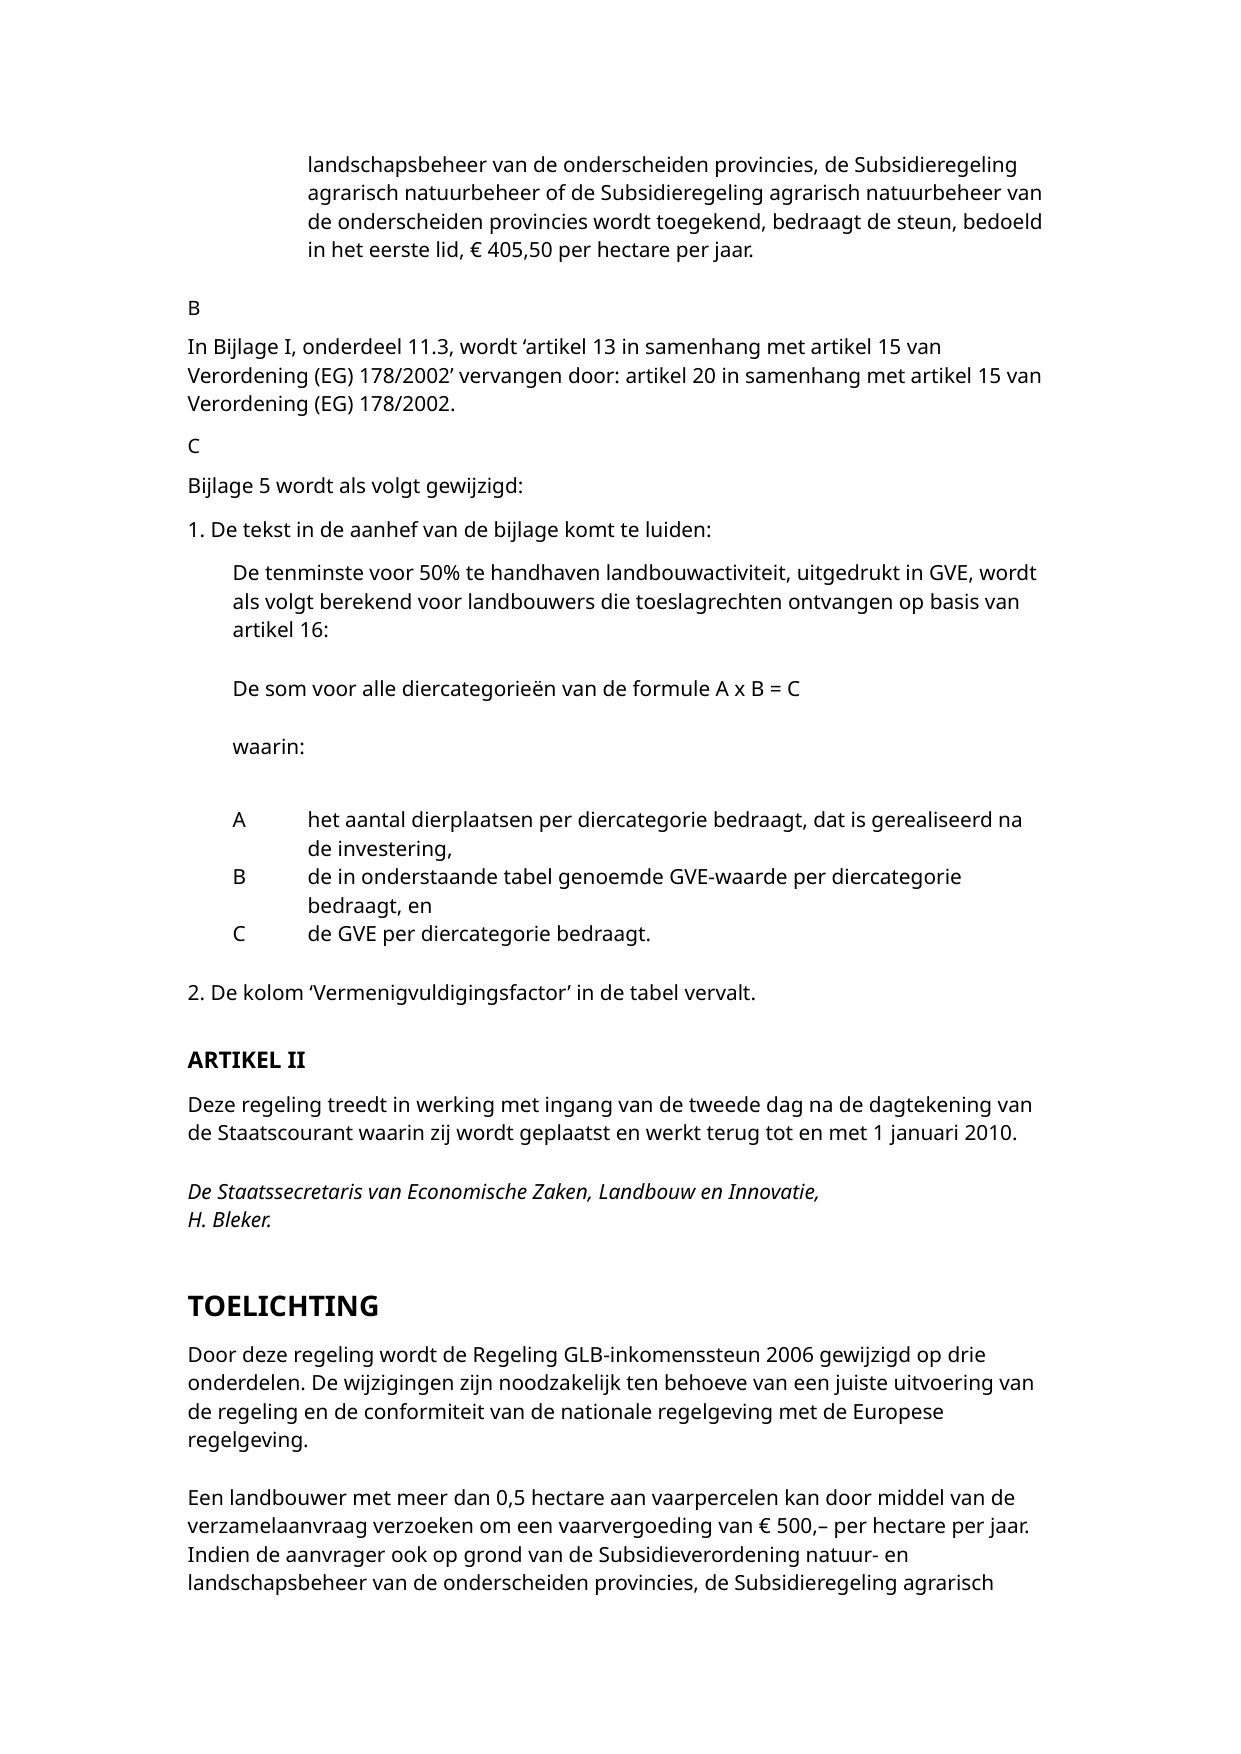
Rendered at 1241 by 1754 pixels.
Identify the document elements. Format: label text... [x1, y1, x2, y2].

text B [187, 294, 1053, 321]
text Bijlage 5 wordt als volgt gewijzigd: [187, 472, 1053, 500]
text C [187, 433, 1053, 460]
text Deze regeling treedt in werking met ingang van de tweede dag na de dagtekening van de Staatscourant waarin zij wordt geplaatst en werkt terug tot en met 1 januari 2010. [187, 1090, 1053, 1147]
text H. Bleker. [187, 1205, 1053, 1234]
text De Staatssecretaris van Economische Zaken, Landbouw en Innovatie, [187, 1177, 1053, 1205]
text De tenminste voor 50% te handhaven landbouwactiviteit, uitgedrukt in GVE, wordt als volgt berekend voor landbouwers die toeslagrechten ontvangen op basis van artikel 16: [232, 558, 1053, 644]
list de GVE per diercategorie bedraagt. [232, 919, 1053, 948]
subtitle ARTIKEL II [187, 1044, 1053, 1075]
list de in onderstaande tabel genoemde GVE-waarde per diercategorie bedraagt, en [232, 862, 1053, 919]
text Door deze regeling wordt de Regeling GLB-inkomenssteun 2006 gewijzigd op drie onderdelen. De wijzigingen zijn noodzakelijk ten behoeve van een juiste uitvoering van de regeling en de conformiteit van de nationale regelgeving met de Europese regelgeving. [187, 1340, 1053, 1454]
text 2. De kolom ‘Vermenigvuldigingsfactor’ in de tabel vervalt. [187, 978, 1053, 1006]
text Een landbouwer met meer dan 0,5 hectare aan vaarpercelen kan door middel van de verzamelaanvraag verzoeken om een vaarvergoeding van € 500,– per hectare per jaar. Indien de aanvrager ook op grond van de Subsidieverordening natuur- en landschapsbeheer van de onderscheiden provincies, de Subsidieregeling agrarisch [187, 1483, 1053, 1597]
text 1. De tekst in de aanhef van de bijlage komt te luiden: [187, 515, 1053, 543]
list landschapsbeheer van de onderscheiden provincies, de Subsidieregeling agrarisch natuurbeheer of de Subsidieregeling agrarisch natuurbeheer van de onderscheiden provincies wordt toegekend, bedraagt de steun, bedoeld in het eerste lid, € 405,50 per hectare per jaar. [232, 150, 1053, 264]
text De som voor alle diercategorieën van de formule A x B = C [232, 674, 1053, 702]
text waarin: [232, 732, 1053, 761]
subtitle TOELICHTING [187, 1286, 1053, 1325]
text In Bijlage I, onderdeel 11.3, wordt ‘artikel 13 in samenhang met artikel 15 van Verordening (EG) 178/2002’ vervangen door: artikel 20 in samenhang met artikel 15 van Verordening (EG) 178/2002. [187, 332, 1053, 418]
list het aantal dierplaatsen per diercategorie bedraagt, dat is gerealiseerd na de investering, [232, 806, 1053, 862]
